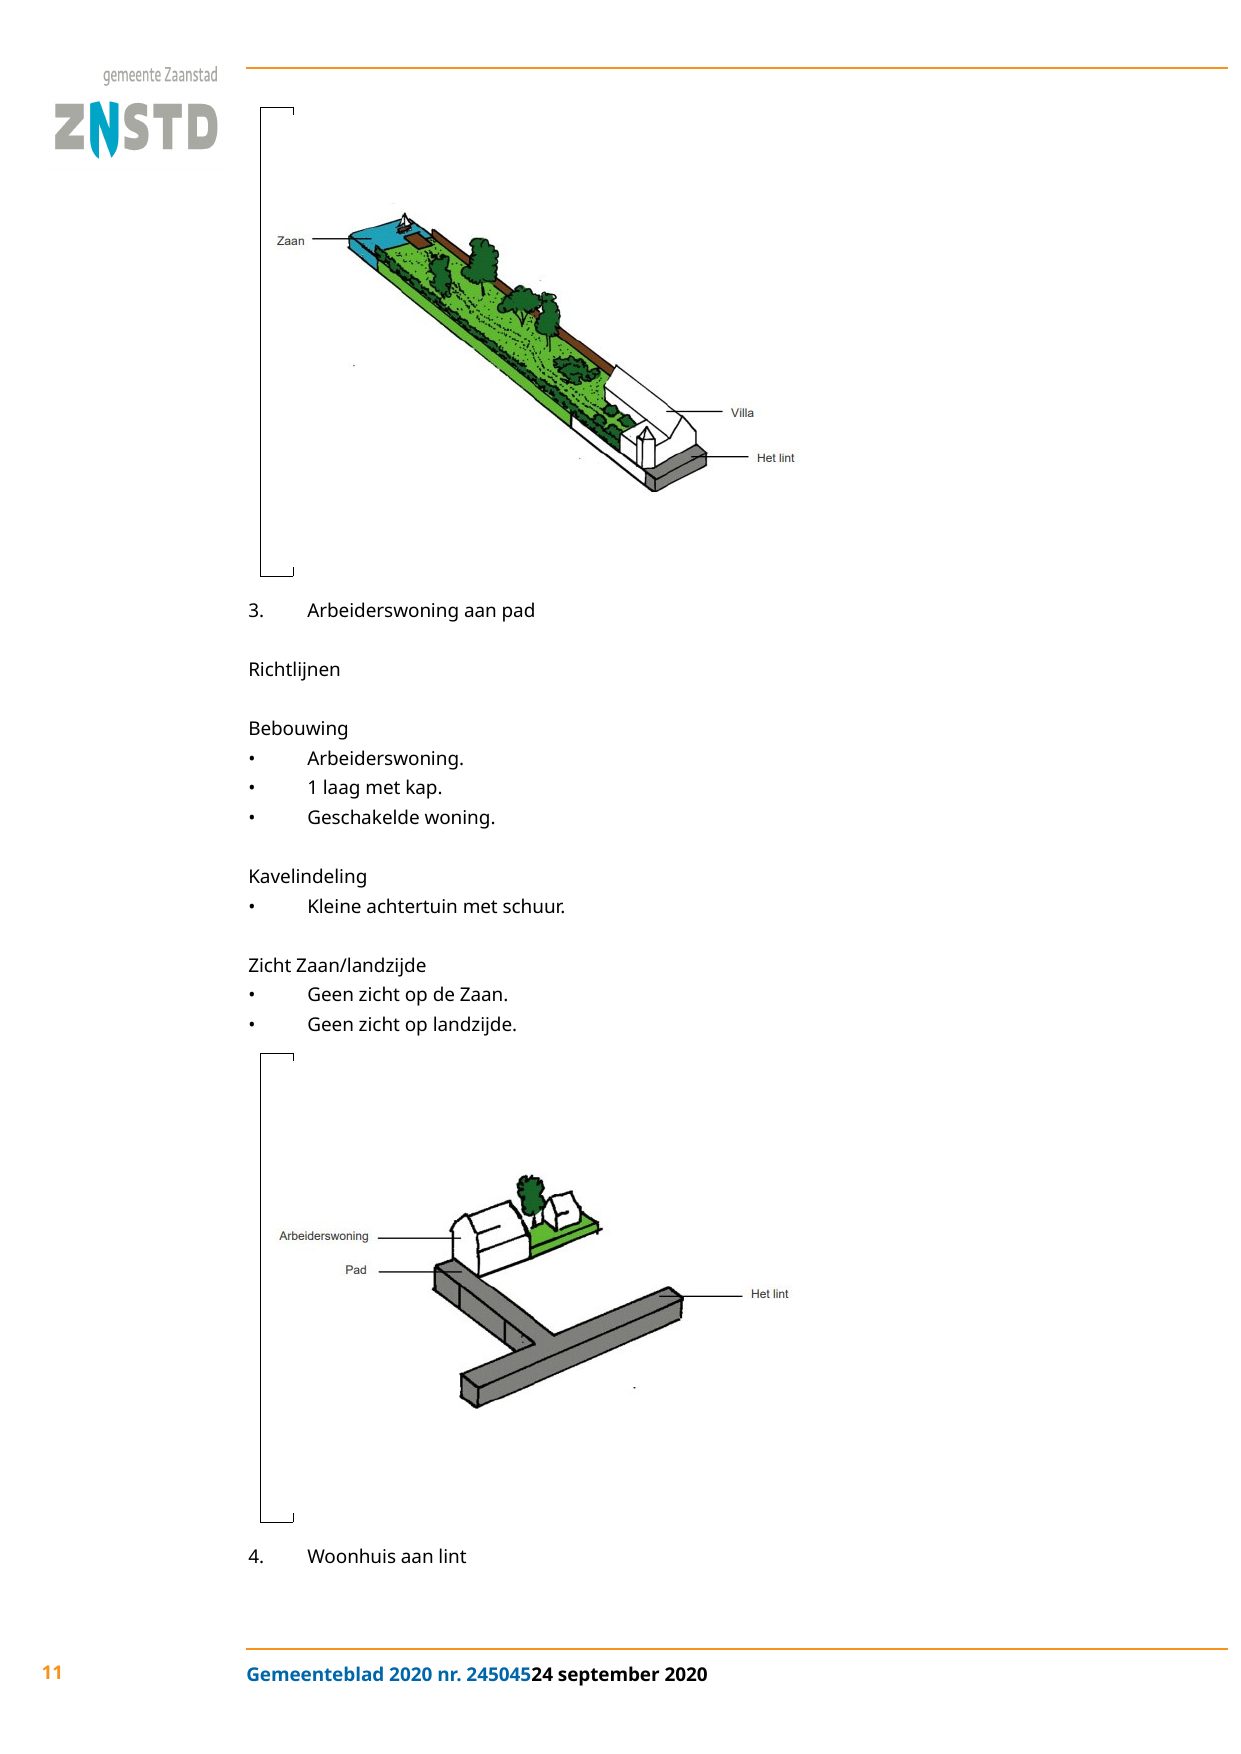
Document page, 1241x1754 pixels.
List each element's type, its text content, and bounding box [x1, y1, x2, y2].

list Kleine achtertuin met schuur. [248, 893, 1152, 919]
text Kavelindeling [248, 863, 1152, 889]
picture [268, 1061, 801, 1513]
text Bebouwing [248, 715, 1152, 741]
list Arbeiderswoning. [248, 745, 1152, 771]
list Arbeiderswoning aan pad [248, 597, 1152, 623]
list Woonhuis aan lint [248, 1543, 1152, 1569]
text Zicht Zaan/landzijde [248, 952, 1152, 978]
list Geen zicht op landzijde. [248, 1011, 1152, 1037]
text Richtlijnen [248, 656, 1152, 682]
picture [268, 115, 801, 567]
list Geen zicht op de Zaan. [248, 982, 1152, 1007]
picture [41, 47, 231, 172]
list 1 laag met kap. [248, 774, 1152, 800]
list Geschakelde woning. [248, 804, 1152, 830]
